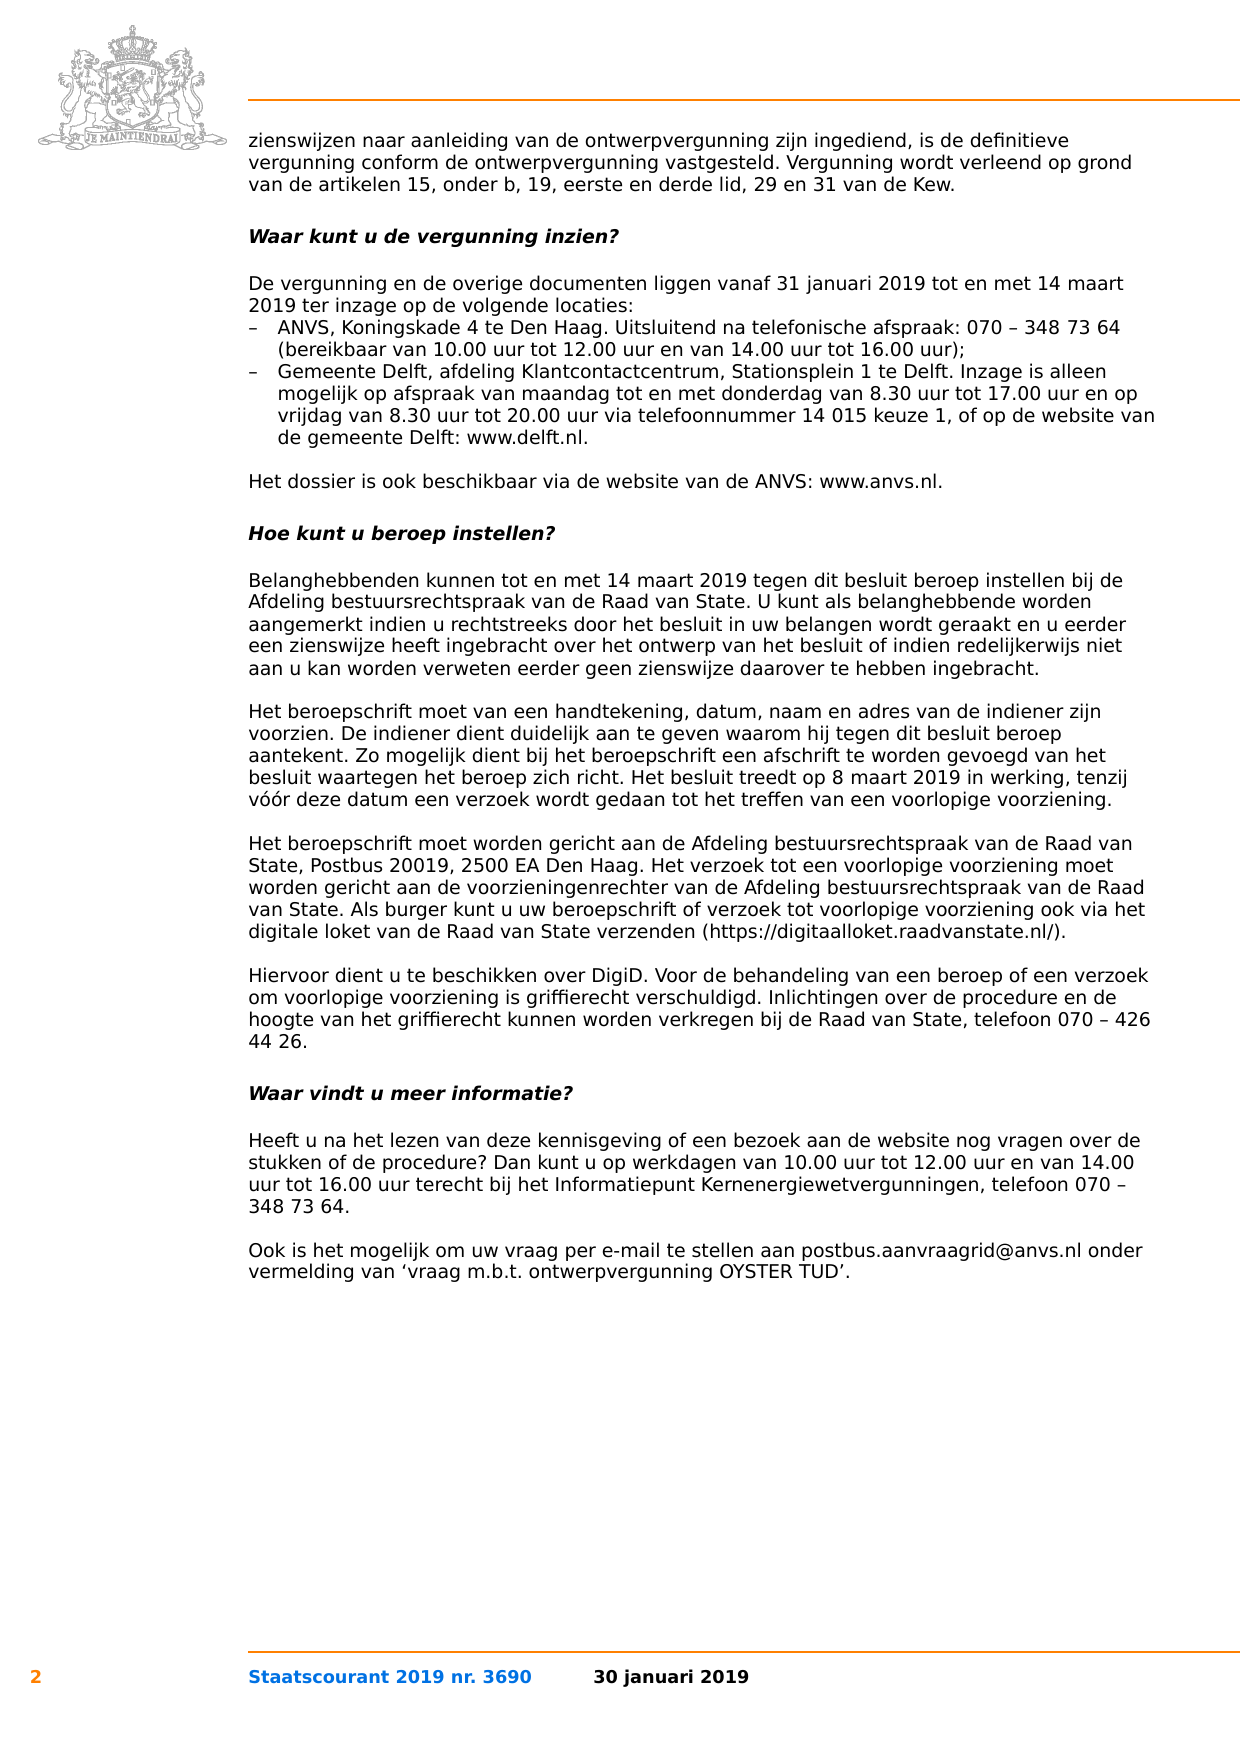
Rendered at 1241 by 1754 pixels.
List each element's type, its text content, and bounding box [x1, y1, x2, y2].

text Het dossier is ook beschikbaar via de website van de ANVS: www.anvs.nl. [248, 471, 1163, 492]
text zienswijzen naar aanleiding van de ontwerpvergunning zijn ingediend, is de definitieve vergunning conform de ontwerpvergunning vastgesteld. Vergunning wordt verleend op grond van de artikelen 15, onder b, 19, eerste en derde lid, 29 en 31 van de Kew. [248, 130, 1163, 196]
text Het beroepschrift moet van een handtekening, datum, naam en adres van de indiener zijn voorzien. De indiener dient duidelijk aan te geven waarom hij tegen dit besluit beroep aantekent. Zo mogelijk dient bij het beroepschrift een afschrift te worden gevoegd van het besluit waartegen het beroep zich richt. Het besluit treedt op 8 maart 2019 in werking, tenzij vóór deze datum een verzoek wordt gedaan tot het treffen van een voorlopige voorziening. [248, 701, 1163, 811]
text De vergunning en de overige documenten liggen vanaf 31 januari 2019 tot en met 14 maart 2019 ter inzage op de volgende locaties: [248, 273, 1163, 317]
subtitle Waar kunt u de vergunning inzien? [248, 226, 1163, 248]
text Ook is het mogelijk om uw vraag per e-mail te stellen aan postbus.aanvraagrid@anvs.nl onder vermelding van ‘vraag m.b.t. ontwerpvergunning OYSTER TUD’. [248, 1239, 1163, 1283]
subtitle Waar vindt u meer informatie? [248, 1083, 1163, 1105]
text Hiervoor dient u te beschikken over DigiD. Voor de behandeling van een beroep of een verzoek om voorlopige voorziening is griffierecht verschuldigd. Inlichtingen over de procedure en de hoogte van het griffierecht kunnen worden verkregen bij de Raad van State, telefoon 070 – 426 44 26. [248, 965, 1163, 1053]
text – Gemeente Delft, afdeling Klantcontactcentrum, Stationsplein 1 te Delft. Inzage is alleen mogelijk op afspraak van maandag tot en met donderdag van 8.30 uur tot 17.00 uur en op vrijdag van 8.30 uur tot 20.00 uur via telefoonnummer 14 015 keuze 1, of op de website van de gemeente Delft: www.delft.nl. [248, 361, 1163, 449]
picture [38, 25, 227, 150]
text Heeft u na het lezen van deze kennisgeving of een bezoek aan de website nog vragen over de stukken of de procedure? Dan kunt u op werkdagen van 10.00 uur tot 12.00 uur en van 14.00 uur tot 16.00 uur terecht bij het Informatiepunt Kernenergiewetvergunningen, telefoon 070 – 348 73 64. [248, 1130, 1163, 1218]
text – ANVS, Koningskade 4 te Den Haag. Uitsluitend na telefonische afspraak: 070 – 348 73 64 (bereikbaar van 10.00 uur tot 12.00 uur en van 14.00 uur tot 16.00 uur); [248, 317, 1163, 361]
text Belanghebbenden kunnen tot en met 14 maart 2019 tegen dit besluit beroep instellen bij de Afdeling bestuursrechtspraak van de Raad van State. U kunt als belanghebbende worden aangemerkt indien u rechtstreeks door het besluit in uw belangen wordt geraakt en u eerder een zienswijze heeft ingebracht over het ontwerp van het besluit of indien redelijkerwijs niet aan u kan worden verweten eerder geen zienswijze daarover te hebben ingebracht. [248, 569, 1163, 679]
text Het beroepschrift moet worden gericht aan de Afdeling bestuursrechtspraak van de Raad van State, Postbus 20019, 2500 EA Den Haag. Het verzoek tot een voorlopige voorziening moet worden gericht aan de voorzieningenrechter van de Afdeling bestuursrechtspraak van de Raad van State. Als burger kunt u uw beroepschrift of verzoek tot voorlopige voorziening ook via het digitale loket van de Raad van State verzenden (https://digitaalloket.raadvanstate.nl/). [248, 833, 1163, 943]
subtitle Hoe kunt u beroep instellen? [248, 522, 1163, 544]
